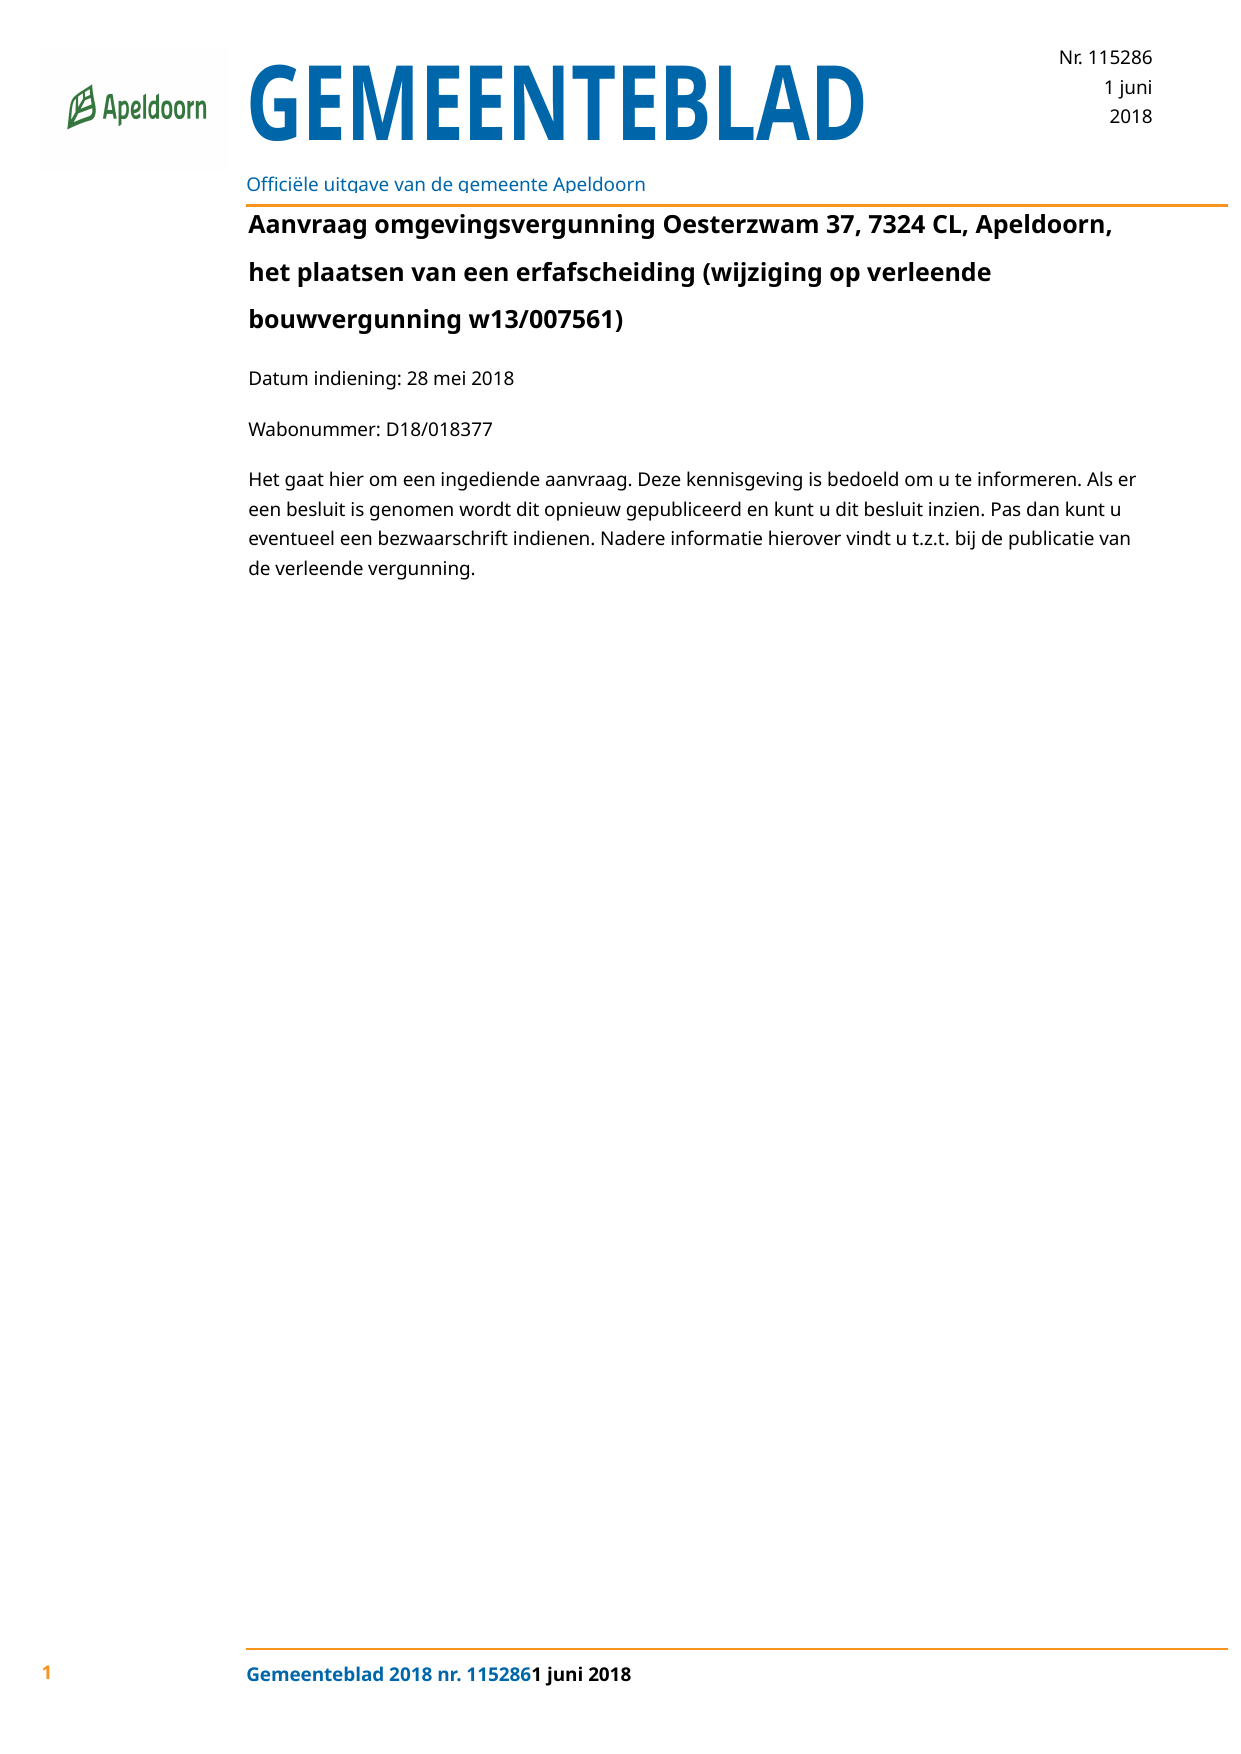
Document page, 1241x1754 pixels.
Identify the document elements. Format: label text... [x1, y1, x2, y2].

picture [41, 47, 231, 172]
text Datum indiening: 28 mei 2018 [248, 366, 1152, 391]
text Het gaat hier om een ingediende aanvraag. Deze kennisgeving is bedoeld om u te informeren. Als er een besluit is genomen wordt dit opnieuw gepubliceerd en kunt u dit besluit inzien. Pas dan kunt u eventueel een bezwaarschrift indienen. Nadere informatie hierover vindt u t.z.t. bij de publicatie van de verleende vergunning. [248, 466, 1152, 581]
text Wabonummer: D18/018377 [248, 416, 1152, 442]
text Aanvraag omgevingsvergunning Oesterzwam 37, 7324 CL, Apeldoorn, het plaatsen van een erfafscheiding (wijziging op verleende bouwvergunning w13/007561) [248, 207, 1152, 336]
